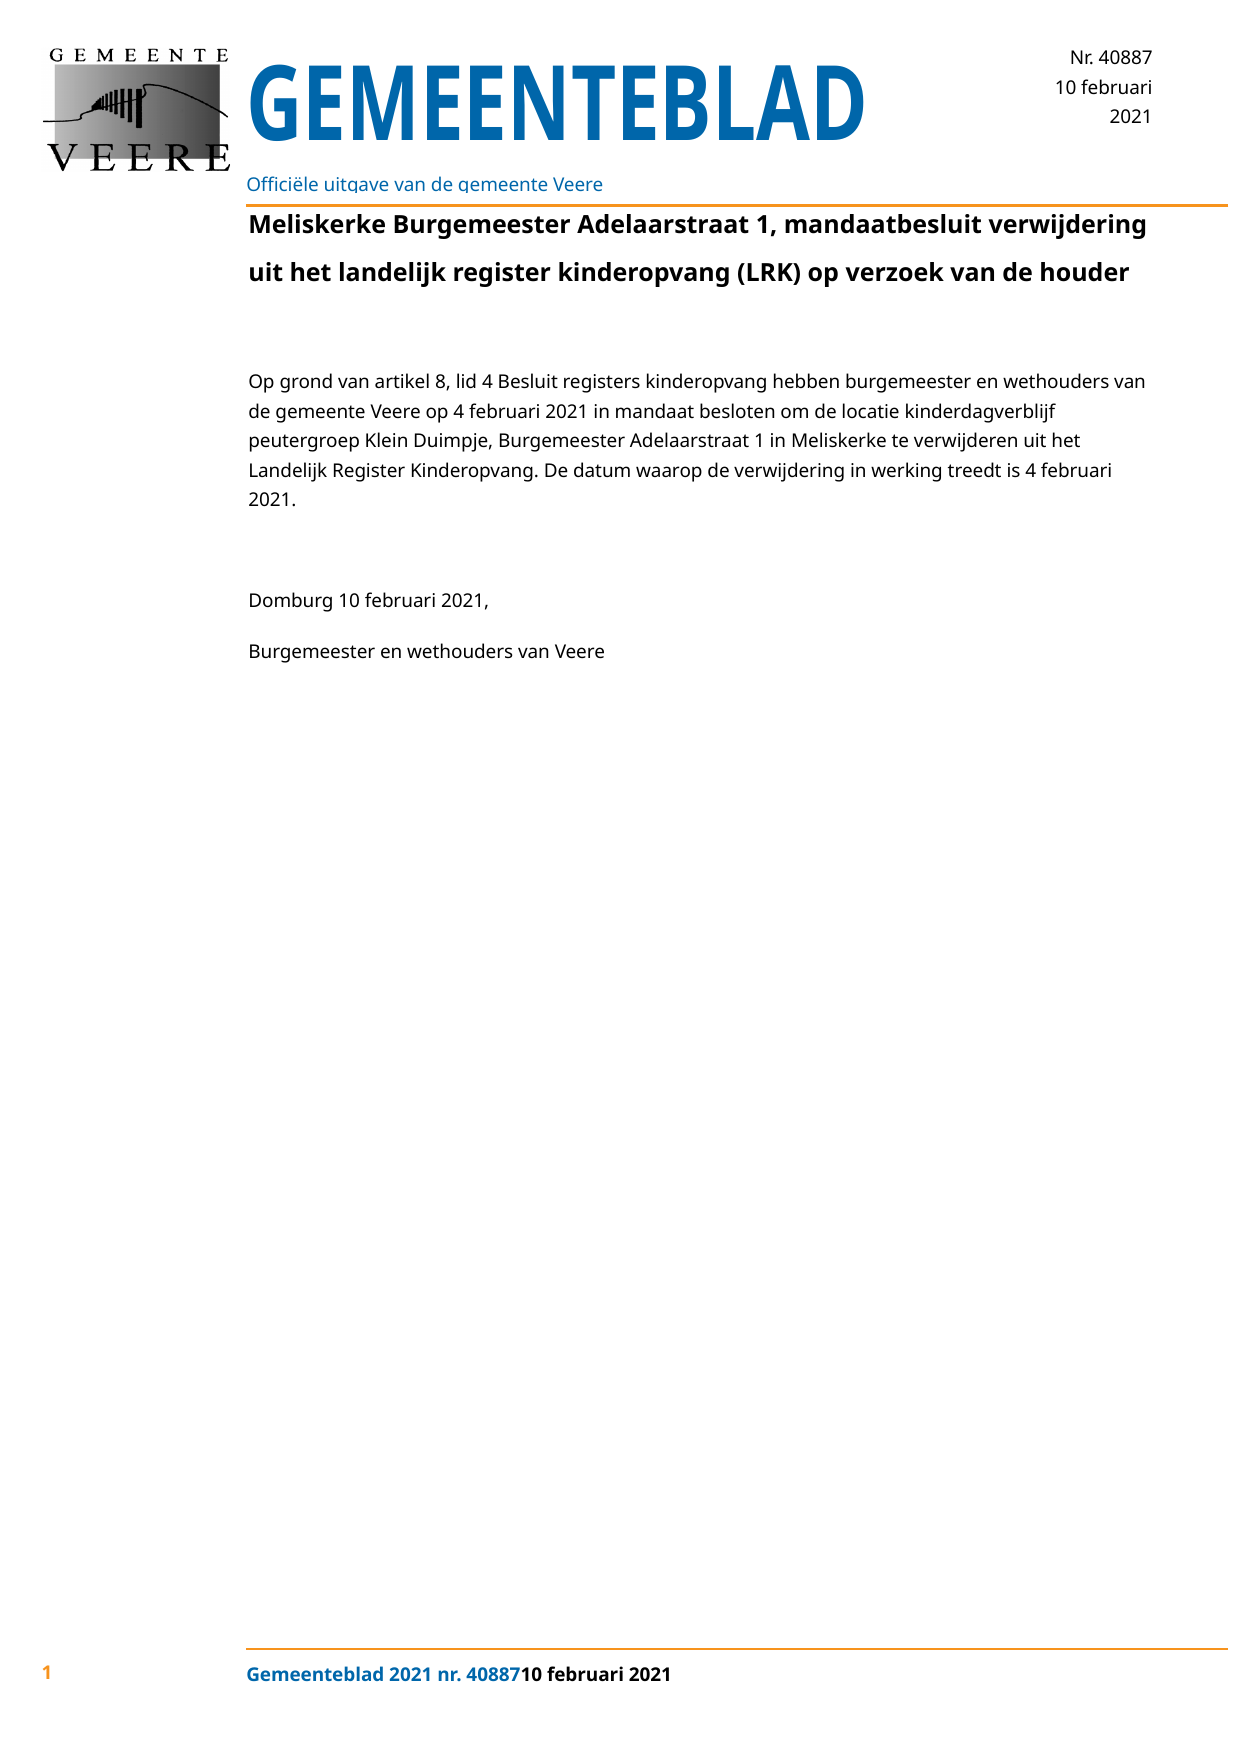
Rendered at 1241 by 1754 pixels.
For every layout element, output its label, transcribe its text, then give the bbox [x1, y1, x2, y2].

picture [41, 47, 231, 172]
text Burgemeester en wethouders van Veere [248, 638, 1152, 664]
text Meliskerke Burgemeester Adelaarstraat 1, mandaatbesluit verwijdering uit het landelijk register kinderopvang (LRK) op verzoek van de houder [248, 207, 1152, 288]
text Domburg 10 februari 2021, [248, 587, 1152, 613]
text Op grond van artikel 8, lid 4 Besluit registers kinderopvang hebben burgemeester en wethouders van de gemeente Veere op 4 februari 2021 in mandaat besloten om de locatie kinderdagverblijf peutergroep Klein Duimpje, Burgemeester Adelaarstraat 1 in Meliskerke te verwijderen uit het Landelijk Register Kinderopvang. De datum waarop de verwijdering in werking treedt is 4 februari 2021. [248, 368, 1152, 512]
